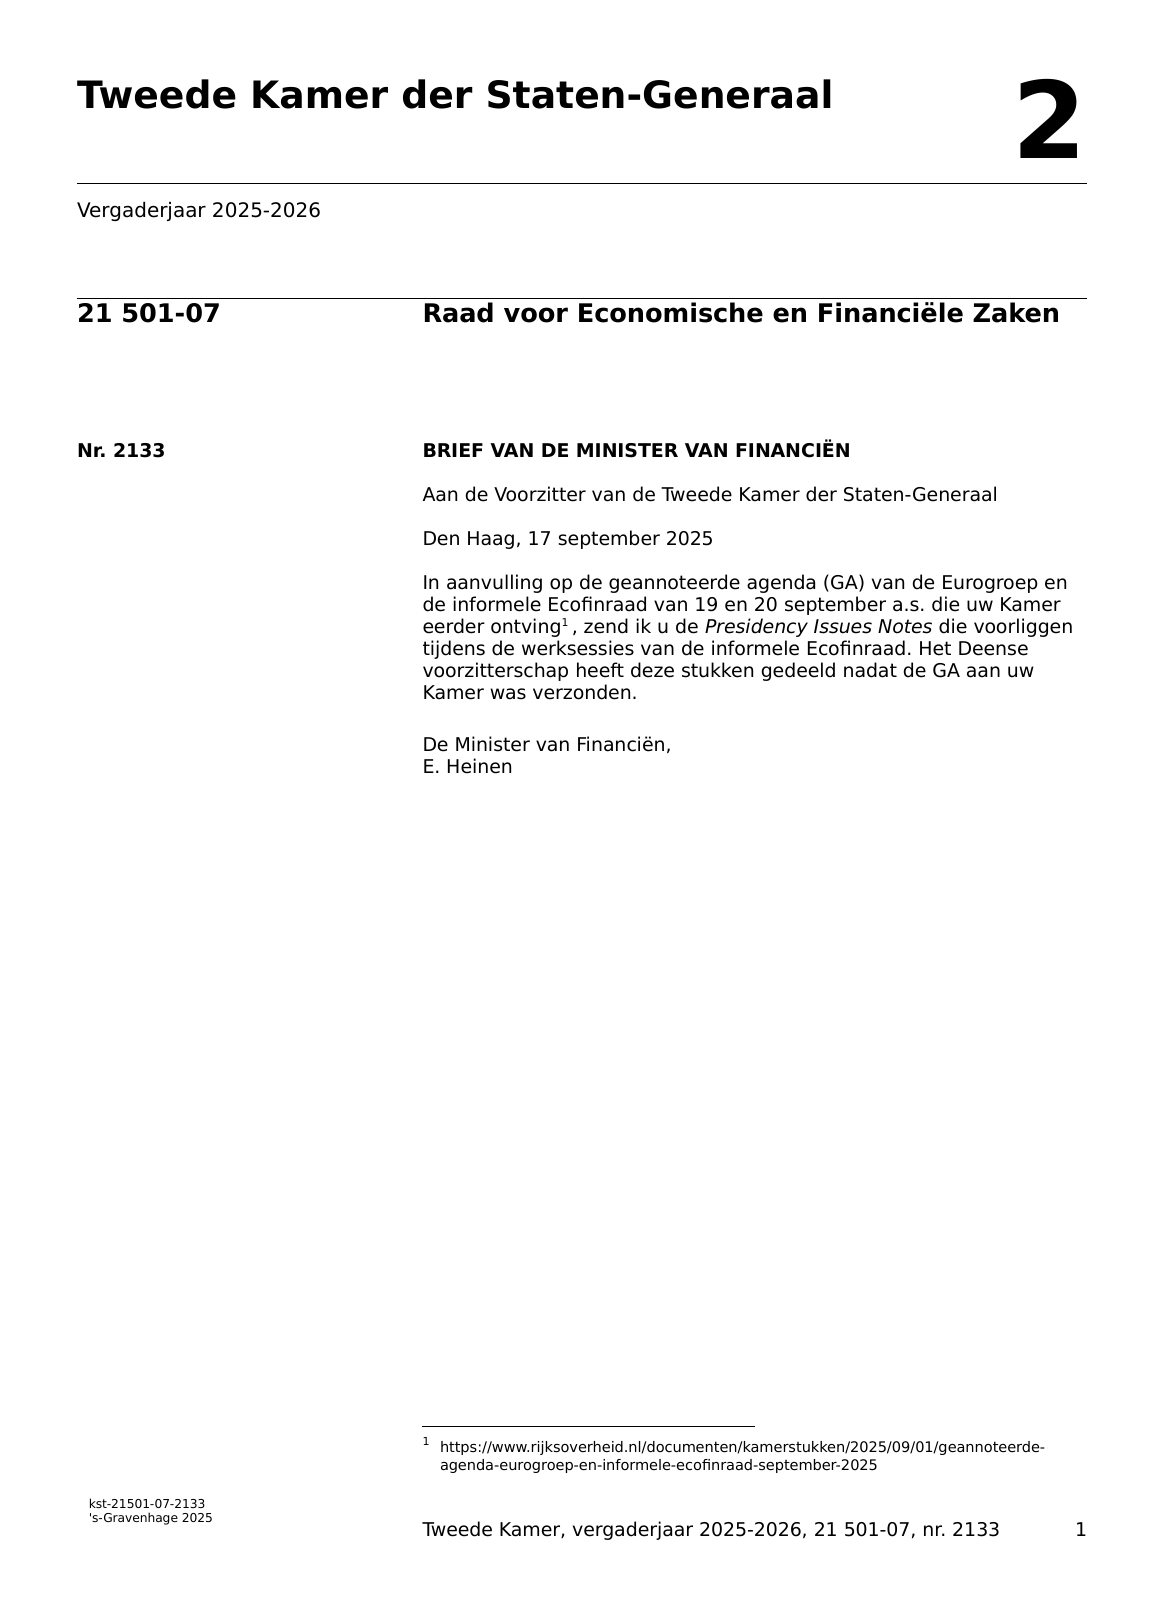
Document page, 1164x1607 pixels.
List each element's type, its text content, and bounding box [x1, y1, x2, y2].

subtitle Nr. 2133 BRIEF VAN DE MINISTER VAN FINANCIËN [77, 440, 1087, 462]
table_header Tweede Kamer der Staten-Generaal [77, 59, 886, 183]
text In aanvulling op de geannoteerde agenda (GA) van de Eurogroep en de informele Ecofinraad van 19 en 20 september a.s. die uw Kamer eerder ontving, zend ik u de Presidency Issues Notes die voorliggen tijdens de werksessies van de informele Ecofinraad. Het Deense voorzitterschap heeft deze stukken gedeeld nadat de GA aan uw Kamer was verzonden. [422, 572, 1087, 704]
subtitle 21 501-07 Raad voor Economische en Financiële Zaken [77, 299, 1087, 329]
text 's-Gravenhage 2025 [88, 1511, 323, 1525]
table_cell Vergaderjaar 2025-2026 [77, 184, 1087, 298]
table_header 2 [886, 59, 1087, 183]
text https://www.rijksoverheid.nl/documenten/kamerstukken/2025/09/01/geannoteerde-agenda-eurogroep-en-informele-ecofinraad-september-2025 [422, 1435, 1087, 1474]
text Aan de Voorzitter van de Tweede Kamer der Staten-Generaal [422, 484, 1087, 506]
text De Minister van Financiën, E. Heinen [422, 734, 1087, 778]
text Den Haag, 17 september 2025 [422, 528, 1087, 550]
text kst-21501-07-2133 [88, 1497, 323, 1511]
